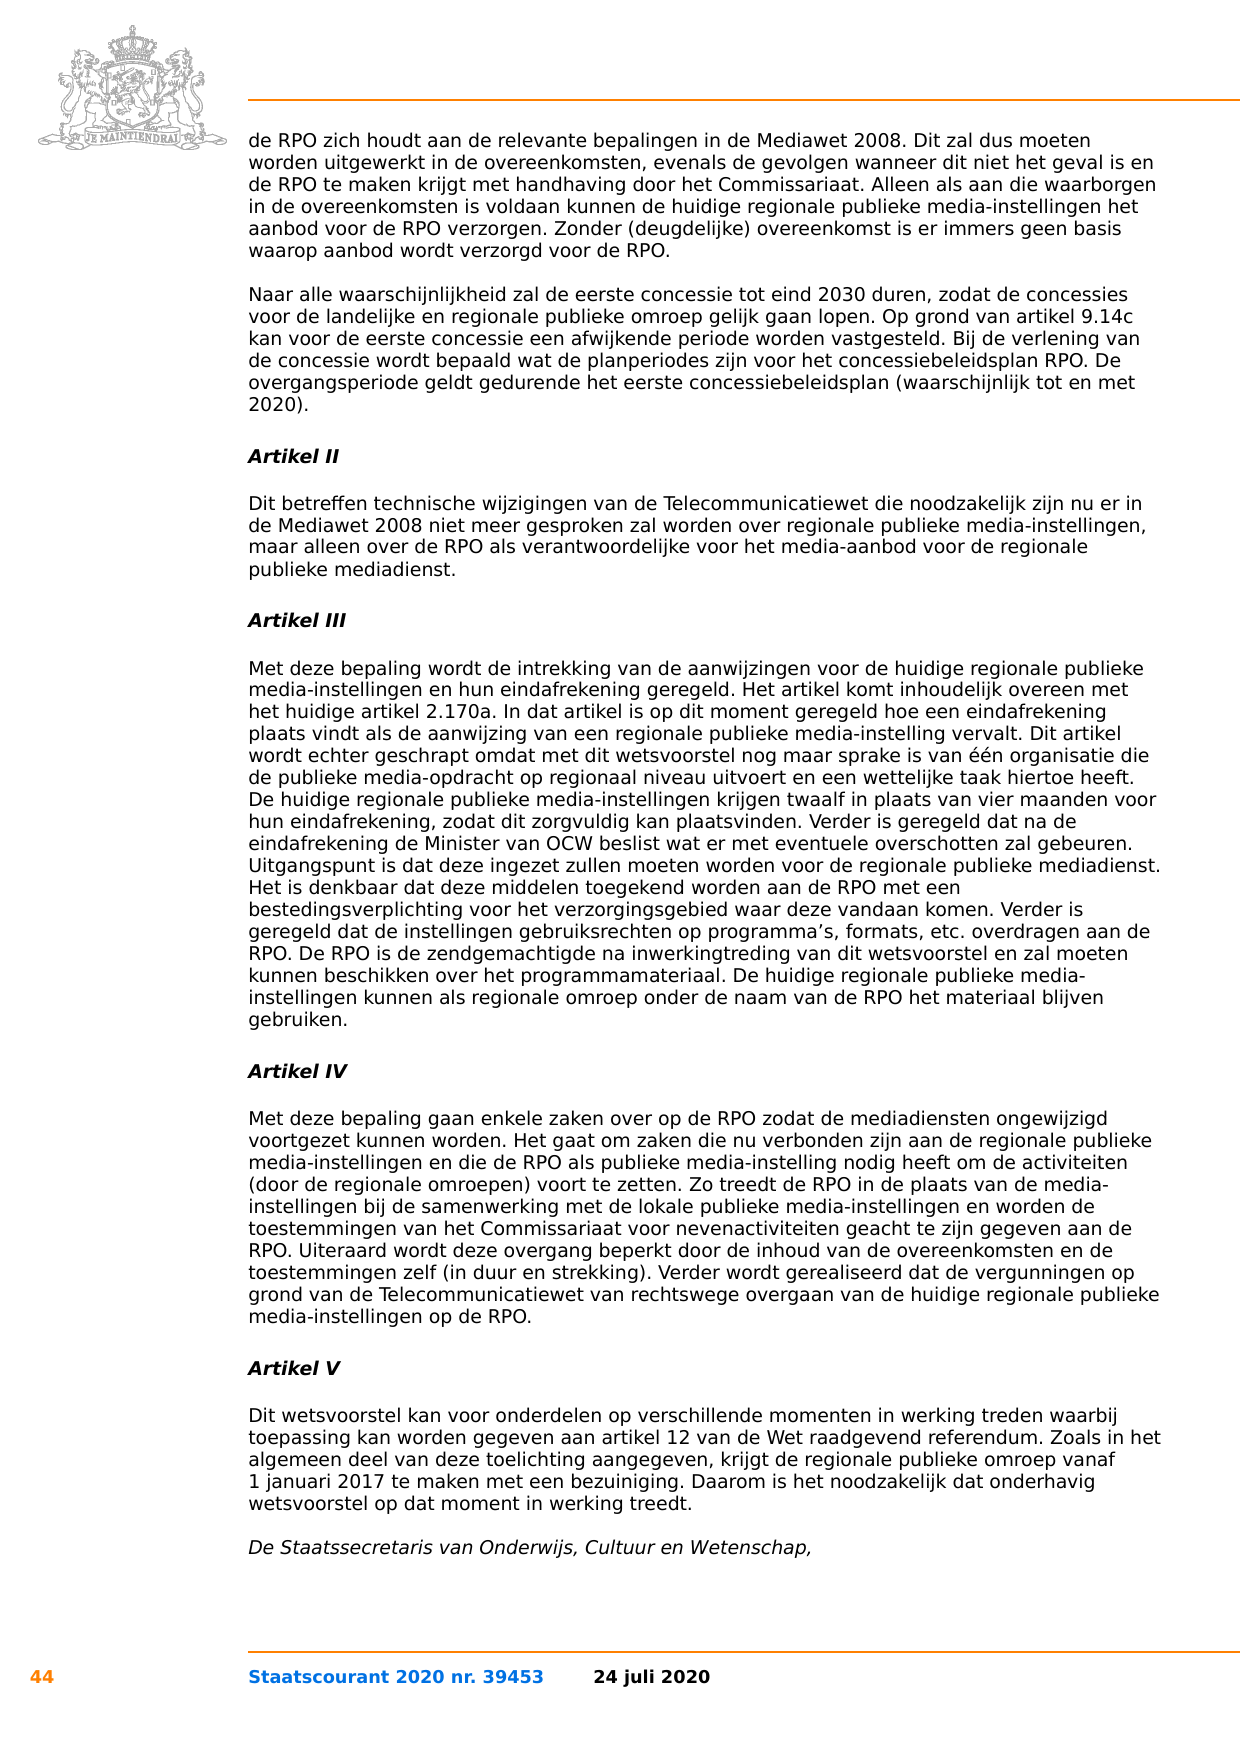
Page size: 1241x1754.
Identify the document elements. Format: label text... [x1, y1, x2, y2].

picture [38, 25, 227, 150]
text Met deze bepaling wordt de intrekking van de aanwijzingen voor de huidige regionale publieke media-instellingen en hun eindafrekening geregeld. Het artikel komt inhoudelijk overeen met het huidige artikel 2.170a. In dat artikel is op dit moment geregeld hoe een eindafrekening plaats vindt als de aanwijzing van een regionale publieke media-instelling vervalt. Dit artikel wordt echter geschrapt omdat met dit wetsvoorstel nog maar sprake is van één organisatie die de publieke media-opdracht op regionaal niveau uitvoert en een wettelijke taak hiertoe heeft. [248, 657, 1163, 789]
subtitle Artikel IV [248, 1061, 1163, 1083]
text Dit wetsvoorstel kan voor onderdelen op verschillende momenten in werking treden waarbij toepassing kan worden gegeven aan artikel 12 van de Wet raadgevend referendum. Zoals in het algemeen deel van deze toelichting aangegeven, krijgt de regionale publieke omroep vanaf 1 januari 2017 te maken met een bezuiniging. Daarom is het noodzakelijk dat onderhavig wetsvoorstel op dat moment in werking treedt. [248, 1405, 1163, 1515]
subtitle Artikel III [248, 610, 1163, 632]
subtitle Artikel II [248, 446, 1163, 467]
text De Staatssecretaris van Onderwijs, Cultuur en Wetenschap, [248, 1537, 1163, 1558]
text Naar alle waarschijnlijkheid zal de eerste concessie tot eind 2030 duren, zodat de concessies voor de landelijke en regionale publieke omroep gelijk gaan lopen. Op grond van artikel 9.14c kan voor de eerste concessie een afwijkende periode worden vastgesteld. Bij de verlening van de concessie wordt bepaald wat de planperiodes zijn voor het concessiebeleidsplan RPO. De overgangsperiode geldt gedurende het eerste concessiebeleidsplan (waarschijnlijk tot en met 2020). [248, 284, 1163, 416]
text Met deze bepaling gaan enkele zaken over op de RPO zodat de mediadiensten ongewijzigd voortgezet kunnen worden. Het gaat om zaken die nu verbonden zijn aan de regionale publieke media-instellingen en die de RPO als publieke media-instelling nodig heeft om de activiteiten (door de regionale omroepen) voort te zetten. Zo treedt de RPO in de plaats van de media-instellingen bij de samenwerking met de lokale publieke media-instellingen en worden de toestemmingen van het Commissariaat voor nevenactiviteiten geacht te zijn gegeven aan de RPO. Uiteraard wordt deze overgang beperkt door de inhoud van de overeenkomsten en de toestemmingen zelf (in duur en strekking). Verder wordt gerealiseerd dat de vergunningen op grond van de Telecommunicatiewet van rechtswege overgaan van de huidige regionale publieke media-instellingen op de RPO. [248, 1108, 1163, 1328]
text Dit betreffen technische wijzigingen van de Telecommunicatiewet die noodzakelijk zijn nu er in de Mediawet 2008 niet meer gesproken zal worden over regionale publieke media-instellingen, maar alleen over de RPO als verantwoordelijke voor het media-aanbod voor de regionale publieke mediadienst. [248, 492, 1163, 580]
text De huidige regionale publieke media-instellingen krijgen twaalf in plaats van vier maanden voor hun eindafrekening, zodat dit zorgvuldig kan plaatsvinden. Verder is geregeld dat na de eindafrekening de Minister van OCW beslist wat er met eventuele overschotten zal gebeuren. Uitgangspunt is dat deze ingezet zullen moeten worden voor de regionale publieke mediadienst. Het is denkbaar dat deze middelen toegekend worden aan de RPO met een bestedingsverplichting voor het verzorgingsgebied waar deze vandaan komen. Verder is geregeld dat de instellingen gebruiksrechten op programma’s, formats, etc. overdragen aan de RPO. De RPO is de zendgemachtigde na inwerkingtreding van dit wetsvoorstel en zal moeten kunnen beschikken over het programmamateriaal. De huidige regionale publieke media-instellingen kunnen als regionale omroep onder de naam van de RPO het materiaal blijven gebruiken. [248, 789, 1163, 1031]
subtitle Artikel V [248, 1358, 1163, 1380]
text de RPO zich houdt aan de relevante bepalingen in de Mediawet 2008. Dit zal dus moeten worden uitgewerkt in de overeenkomsten, evenals de gevolgen wanneer dit niet het geval is en de RPO te maken krijgt met handhaving door het Commissariaat. Alleen als aan die waarborgen in de overeenkomsten is voldaan kunnen de huidige regionale publieke media-instellingen het aanbod voor de RPO verzorgen. Zonder (deugdelijke) overeenkomst is er immers geen basis waarop aanbod wordt verzorgd voor de RPO. [248, 130, 1163, 262]
